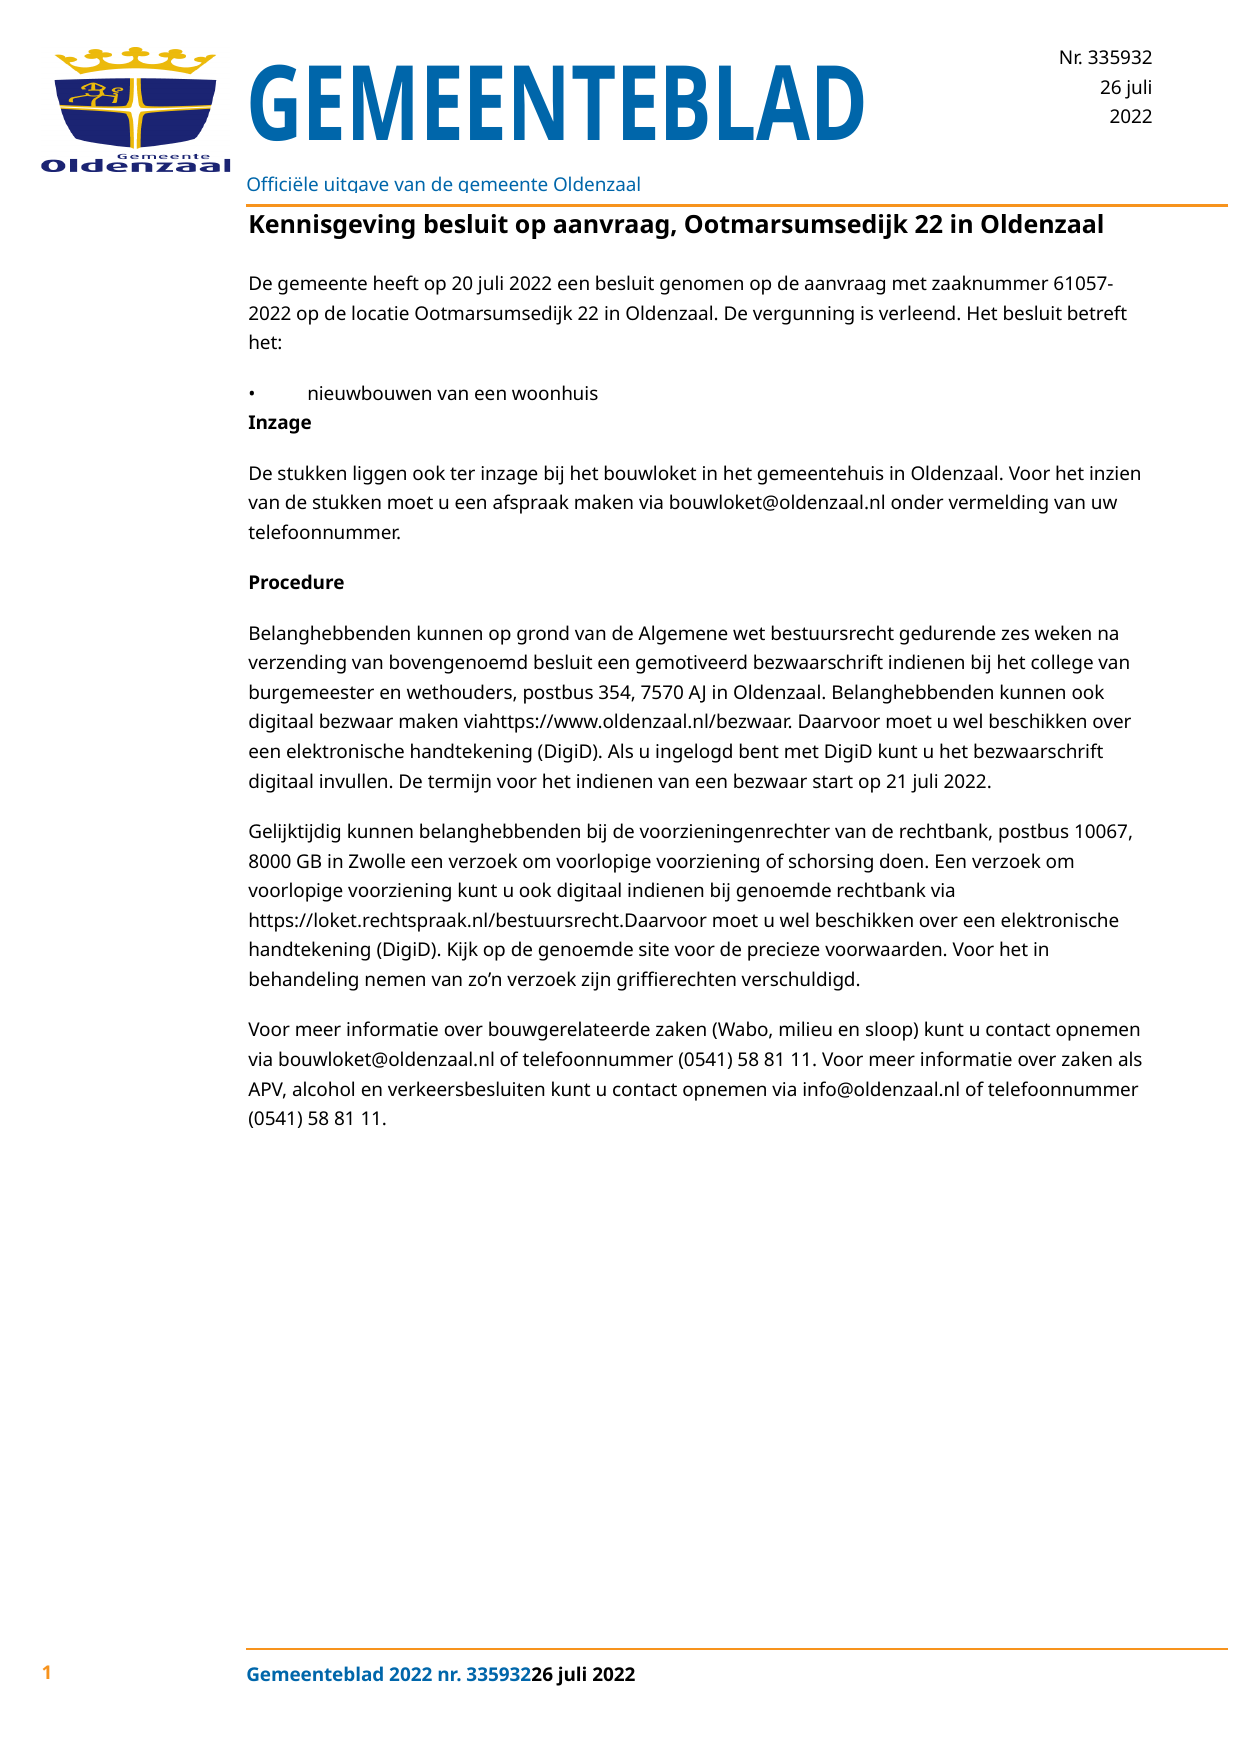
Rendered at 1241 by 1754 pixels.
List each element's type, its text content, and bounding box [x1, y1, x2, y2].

picture [41, 47, 231, 172]
text Belanghebbenden kunnen op grond van de Algemene wet bestuursrecht gedurende zes weken na verzending van bovengenoemd besluit een gemotiveerd bezwaarschrift indienen bij het college van burgemeester en wethouders, postbus 354, 7570 AJ in Oldenzaal. Belanghebbenden kunnen ook digitaal bezwaar maken viahttps://www.oldenzaal.nl/bezwaar. Daarvoor moet u wel beschikken over een elektronische handtekening (DigiD). Als u ingelogd bent met DigiD kunt u het bezwaarschrift digitaal invullen. De termijn voor het indienen van een bezwaar start op 21 juli 2022. [248, 620, 1152, 793]
text Voor meer informatie over bouwgerelateerde zaken (Wabo, milieu en sloop) kunt u contact opnemen via bouwloket@oldenzaal.nl of telefoonnummer (0541) 58 81 11. Voor meer informatie over zaken als APV, alcohol en verkeersbesluiten kunt u contact opnemen via info@oldenzaal.nl of telefoonnummer (0541) 58 81 11. [248, 1017, 1152, 1131]
text Kennisgeving besluit op aanvraag, Ootmarsumsedijk 22 in Oldenzaal [248, 207, 1152, 241]
text De gemeente heeft op 20 juli 2022 een besluit genomen op de aanvraag met zaaknummer 61057-2022 op de locatie Ootmarsumsedijk 22 in Oldenzaal. De vergunning is verleend. Het besluit betreft het: [248, 270, 1152, 355]
text Gelijktijdig kunnen belanghebbenden bij de voorzieningenrechter van de rechtbank, postbus 10067, 8000 GB in Zwolle een verzoek om voorlopige voorziening of schorsing doen. Een verzoek om voorlopige voorziening kunt u ook digitaal indienen bij genoemde rechtbank via https://loket.rechtspraak.nl/bestuursrecht.Daarvoor moet u wel beschikken over een elektronische handtekening (DigiD). Kijk op de genoemde site voor de precieze voorwaarden. Voor het in behandeling nemen van zo’n verzoek zijn griffierechten verschuldigd. [248, 818, 1152, 992]
text Inzage [248, 409, 1152, 435]
list nieuwbouwen van een woonhuis [248, 380, 1152, 406]
text Procedure [248, 569, 1152, 595]
text De stukken liggen ook ter inzage bij het bouwloket in het gemeentehuis in Oldenzaal. Voor het inzien van de stukken moet u een afspraak maken via bouwloket@oldenzaal.nl onder vermelding van uw telefoonnummer. [248, 460, 1152, 545]
